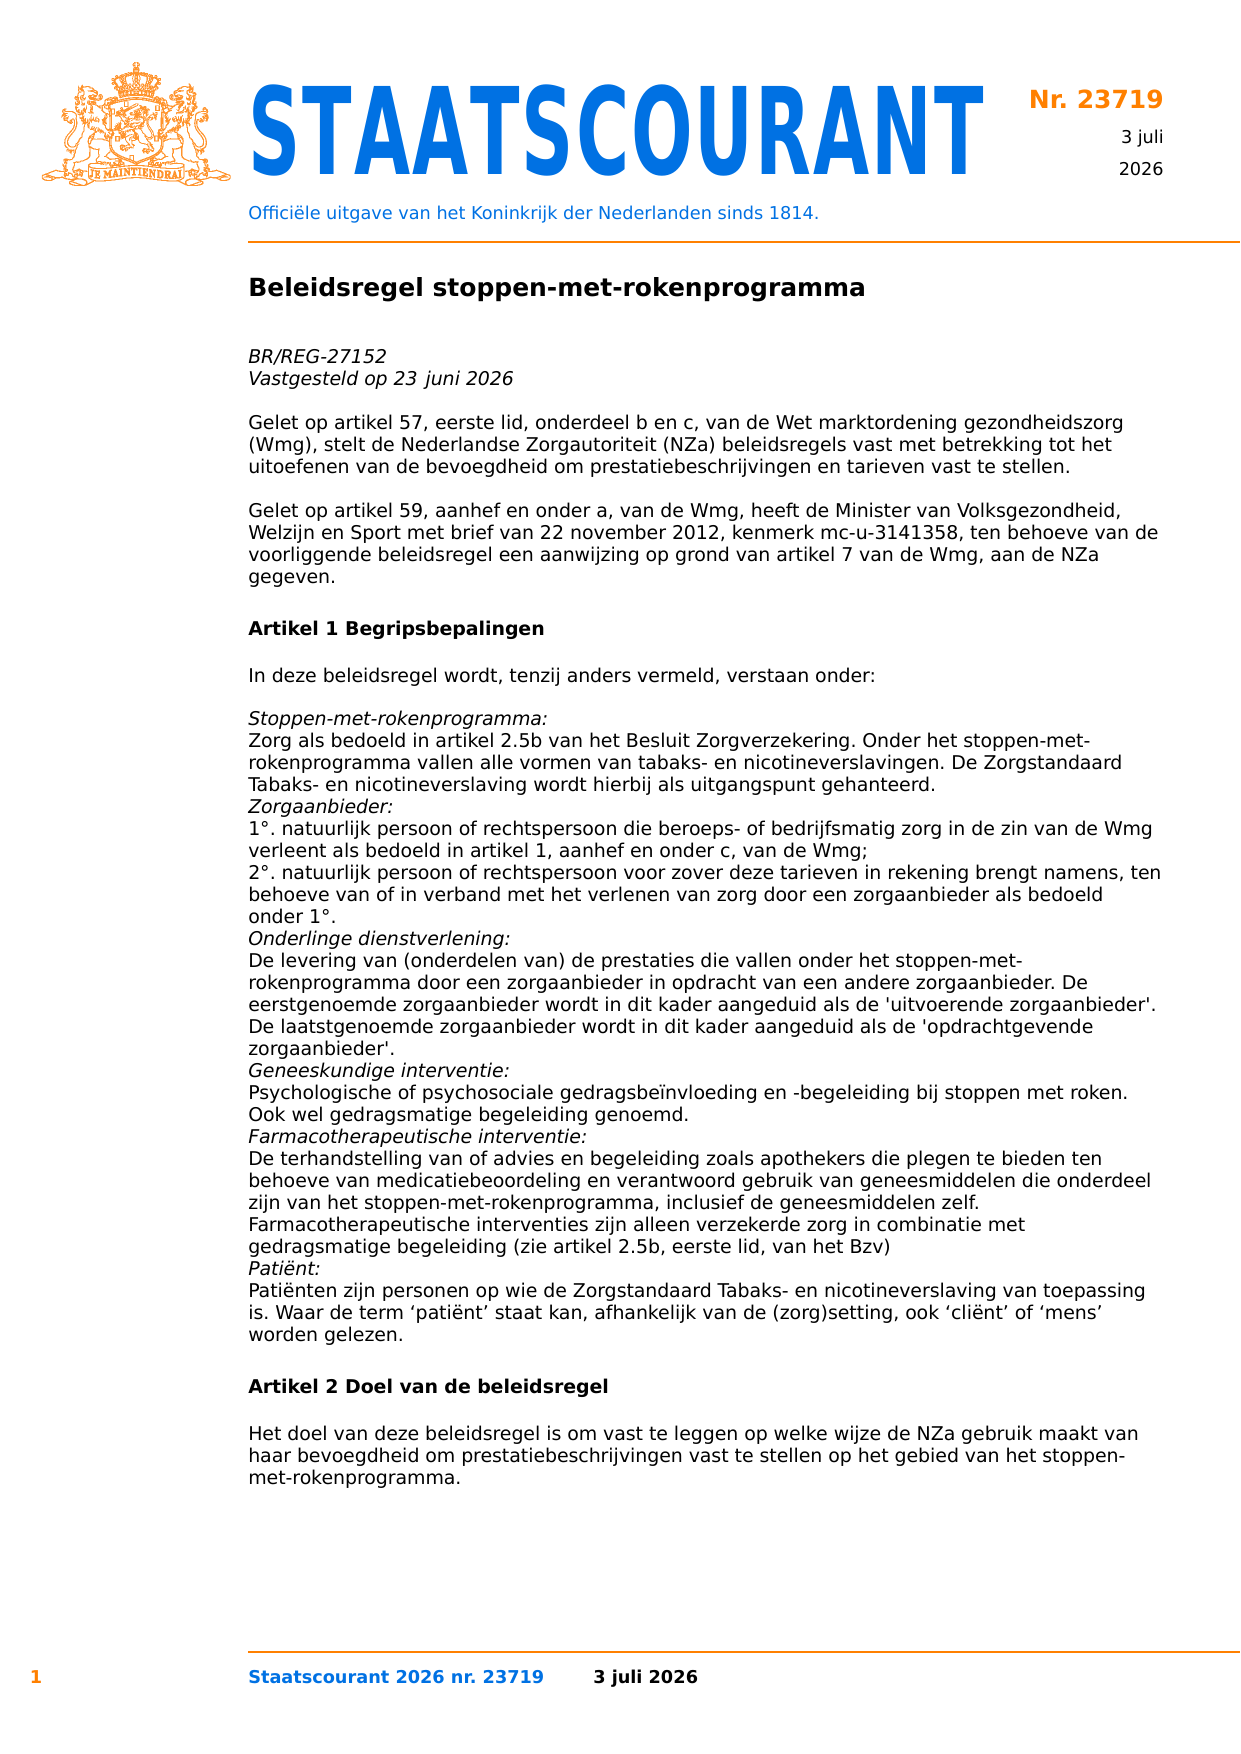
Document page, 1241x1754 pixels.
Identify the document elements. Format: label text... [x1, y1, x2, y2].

text Vastgesteld op 23 juni 2026 [248, 368, 1163, 390]
text 1°. natuurlijk persoon of rechtspersoon die beroeps- of bedrijfsmatig zorg in de zin van de Wmg verleent als bedoeld in artikel 1, aanhef en onder c, van de Wmg; [248, 818, 1163, 862]
table_cell Officiële uitgave van het Koninkrijk der Nederlanden sinds 1814. [248, 203, 1240, 241]
text In deze beleidsregel wordt, tenzij anders vermeld, verstaan onder: [248, 664, 1163, 686]
table_header Nr. 23719 [998, 62, 1240, 121]
text Zorg als bedoeld in artikel 2.5b van het Besluit Zorgverzekering. Onder het stoppen-met-rokenprogramma vallen alle vormen van tabaks- en nicotineverslavingen. De Zorgstandaard Tabaks- en nicotineverslaving wordt hierbij als uitgangspunt gehanteerd. [248, 730, 1163, 796]
table_header [25, 62, 248, 241]
text Patiënt: [248, 1258, 1163, 1280]
subtitle Artikel 2 Doel van de beleidsregel [248, 1376, 1163, 1398]
text Gelet op artikel 59, aanhef en onder a, van de Wmg, heeft de Minister van Volksgezondheid, Welzijn en Sport met brief van 22 november 2012, kenmerk mc-u-3141358, ten behoeve van de voorliggende beleidsregel een aanwijzing op grond van artikel 7 van de Wmg, aan de NZa gegeven. [248, 499, 1163, 587]
text De terhandstelling van of advies en begeleiding zoals apothekers die plegen te bieden ten behoeve van medicatiebeoordeling en verantwoord gebruik van geneesmiddelen die onderdeel zijn van het stoppen-met-rokenprogramma, inclusief de geneesmiddelen zelf. Farmacotherapeutische interventies zijn alleen verzekerde zorg in combinatie met gedragsmatige begeleiding (zie artikel 2.5b, eerste lid, van het Bzv) [248, 1148, 1163, 1258]
table_cell 3 juli [998, 121, 1240, 153]
table_header STAATSCOURANT [248, 62, 998, 203]
subtitle Beleidsregel stoppen-met-rokenprogramma [248, 273, 1163, 302]
text Onderlinge dienstverlening: [248, 928, 1163, 950]
text Zorgaanbieder: [248, 796, 1163, 818]
text Stoppen-met-rokenprogramma: [248, 708, 1163, 730]
table_cell 2026 [998, 153, 1240, 203]
text Het doel van deze beleidsregel is om vast te leggen op welke wijze de NZa gebruik maakt van haar bevoegdheid om prestatiebeschrijvingen vast te stellen op het gebied van het stoppen-met-rokenprogramma. [248, 1423, 1163, 1489]
text Gelet op artikel 57, eerste lid, onderdeel b en c, van de Wet marktordening gezondheidszorg (Wmg), stelt de Nederlandse Zorgautoriteit (NZa) beleidsregels vast met betrekking tot het uitoefenen van de bevoegdheid om prestatiebeschrijvingen en tarieven vast te stellen. [248, 412, 1163, 478]
text Patiënten zijn personen op wie de Zorgstandaard Tabaks- en nicotineverslaving van toepassing is. Waar de term ‘patiënt’ staat kan, afhankelijk van de (zorg)setting, ook ‘cliënt’ of ‘mens’ worden gelezen. [248, 1280, 1163, 1346]
text Psychologische of psychosociale gedragsbeïnvloeding en -begeleiding bij stoppen met roken. Ook wel gedragsmatige begeleiding genoemd. [248, 1082, 1163, 1126]
text 2°. natuurlijk persoon of rechtspersoon voor zover deze tarieven in rekening brengt namens, ten behoeve van of in verband met het verlenen van zorg door een zorgaanbieder als bedoeld onder 1°. [248, 862, 1163, 928]
subtitle Artikel 1 Begripsbepalingen [248, 617, 1163, 639]
text Geneeskundige interventie: [248, 1060, 1163, 1082]
text BR/REG-27152 [248, 346, 1163, 368]
text De levering van (onderdelen van) de prestaties die vallen onder het stoppen-met-rokenprogramma door een zorgaanbieder in opdracht van een andere zorgaanbieder. De eerstgenoemde zorgaanbieder wordt in dit kader aangeduid als de 'uitvoerende zorgaanbieder'. De laatstgenoemde zorgaanbieder wordt in dit kader aangeduid als de 'opdrachtgevende zorgaanbieder'. [248, 950, 1163, 1060]
picture [41, 62, 231, 186]
text Farmacotherapeutische interventie: [248, 1126, 1163, 1148]
